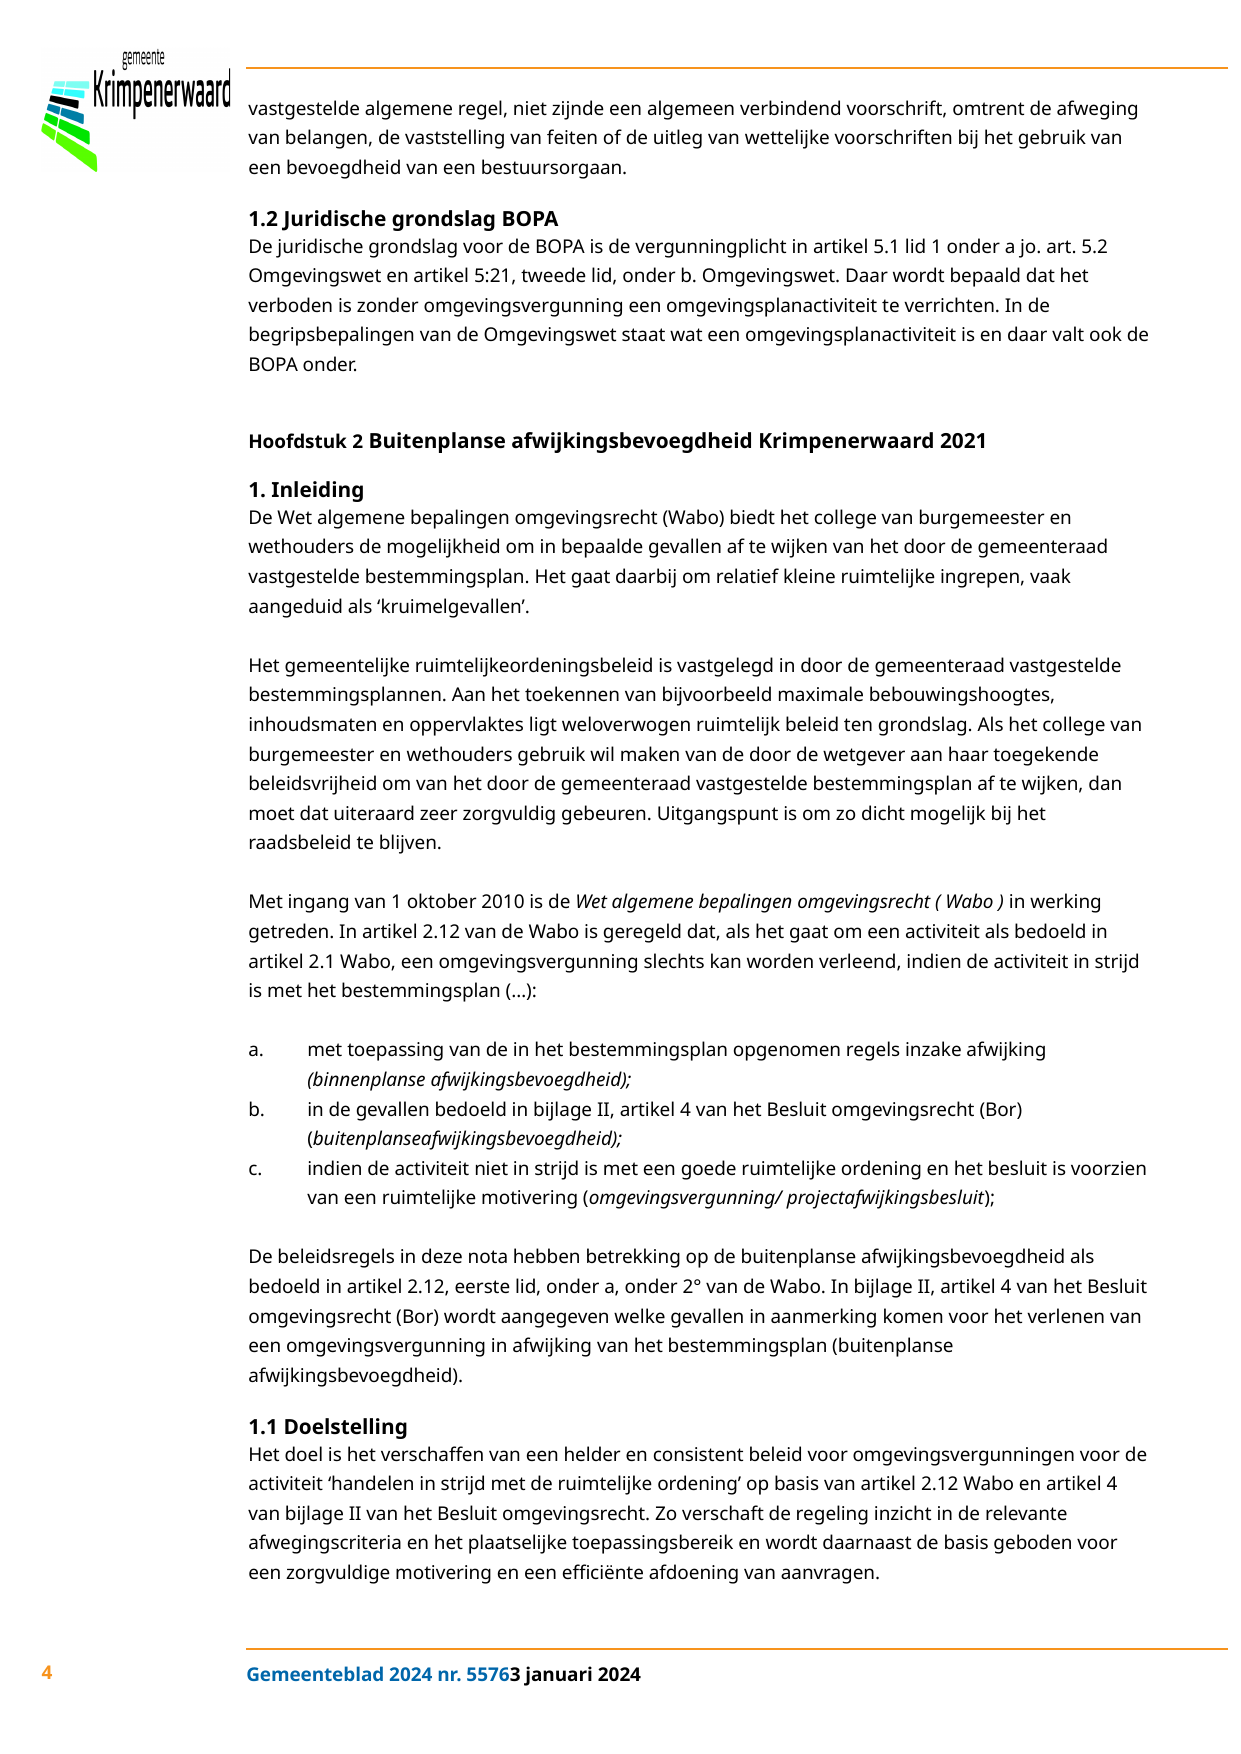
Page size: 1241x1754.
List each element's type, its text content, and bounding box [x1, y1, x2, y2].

text De Wet algemene bepalingen omgevingsrecht (Wabo) biedt het college van burgemeester en wethouders de mogelijkheid om in bepaalde gevallen af te wijken van het door de gemeenteraad vastgestelde bestemmingsplan. Het gaat daarbij om relatief kleine ruimtelijke ingrepen, vaak aangeduid als ‘kruimelgevallen’. [248, 504, 1152, 618]
text Met ingang van 1 oktober 2010 is de Wet algemene bepalingen omgevingsrecht ( Wabo ) in werking getreden. In artikel 2.12 van de Wabo is geregeld dat, als het gaat om een activiteit als bedoeld in artikel 2.1 Wabo, een omgevingsvergunning slechts kan worden verleend, indien de activiteit in strijd is met het bestemmingsplan (…): [248, 889, 1152, 1003]
text De juridische grondslag voor de BOPA is de vergunningplicht in artikel 5.1 lid 1 onder a jo. art. 5.2 Omgevingswet en artikel 5:21, tweede lid, onder b. Omgevingswet. Daar wordt bepaald dat het verboden is zonder omgevingsvergunning een omgevingsplanactiviteit te verrichten. In de begripsbepalingen van de Omgevingswet staat wat een omgevingsplanactiviteit is en daar valt ook de BOPA onder. [248, 233, 1152, 377]
picture [41, 47, 231, 172]
text Hoofdstuk 2 Buitenplanse afwijkingsbevoegdheid Krimpenerwaard 2021 [248, 426, 1152, 455]
text vastgestelde algemene regel, niet zijnde een algemeen verbindend voorschrift, omtrent de afweging van belangen, de vaststelling van feiten of de uitleg van wettelijke voorschriften bij het gebruik van een bevoegdheid van een bestuursorgaan. [248, 95, 1152, 180]
text De beleidsregels in deze nota hebben betrekking op de buitenplanse afwijkingsbevoegdheid als bedoeld in artikel 2.12, eerste lid, onder a, onder 2° van de Wabo. In bijlage II, artikel 4 van het Besluit omgevingsrecht (Bor) wordt aangegeven welke gevallen in aanmerking komen voor het verlenen van een omgevingsvergunning in afwijking van het bestemmingsplan (buitenplanse afwijkingsbevoegdheid). [248, 1244, 1152, 1388]
text 1.1 Doelstelling [248, 1412, 1152, 1441]
text 1. Inleiding [248, 476, 1152, 504]
text Het gemeentelijke ruimtelijkeordeningsbeleid is vastgelegd in door de gemeenteraad vastgestelde bestemmingsplannen. Aan het toekennen van bijvoorbeeld maximale bebouwingshoogtes, inhoudsmaten en oppervlaktes ligt weloverwogen ruimtelijk beleid ten grondslag. Als het college van burgemeester en wethouders gebruik wil maken van de door de wetgever aan haar toegekende beleidsvrijheid om van het door de gemeenteraad vastgestelde bestemmingsplan af te wijken, dan moet dat uiteraard zeer zorgvuldig gebeuren. Uitgangspunt is om zo dicht mogelijk bij het raadsbeleid te blijven. [248, 652, 1152, 855]
text 1.2 Juridische grondslag BOPA [248, 204, 1152, 233]
list in de gevallen bedoeld in bijlage II, artikel 4 van het Besluit omgevingsrecht (Bor) (buitenplanseafwijkingsbevoegdheid); [248, 1096, 1152, 1151]
text Het doel is het verschaffen van een helder en consistent beleid voor omgevingsvergunningen voor de activiteit ‘handelen in strijd met de ruimtelijke ordening’ op basis van artikel 2.12 Wabo en artikel 4 van bijlage II van het Besluit omgevingsrecht. Zo verschaft de regeling inzicht in de relevante afwegingscriteria en het plaatselijke toepassingsbereik en wordt daarnaast de basis geboden voor een zorgvuldige motivering en een efficiënte afdoening van aanvragen. [248, 1441, 1152, 1585]
list met toepassing van de in het bestemmingsplan opgenomen regels inzake afwijking (binnenplanse afwijkingsbevoegdheid); [248, 1037, 1152, 1092]
list indien de activiteit niet in strijd is met een goede ruimtelijke ordening en het besluit is voorzien van een ruimtelijke motivering (omgevingsvergunning/ projectafwijkingsbesluit); [248, 1155, 1152, 1210]
